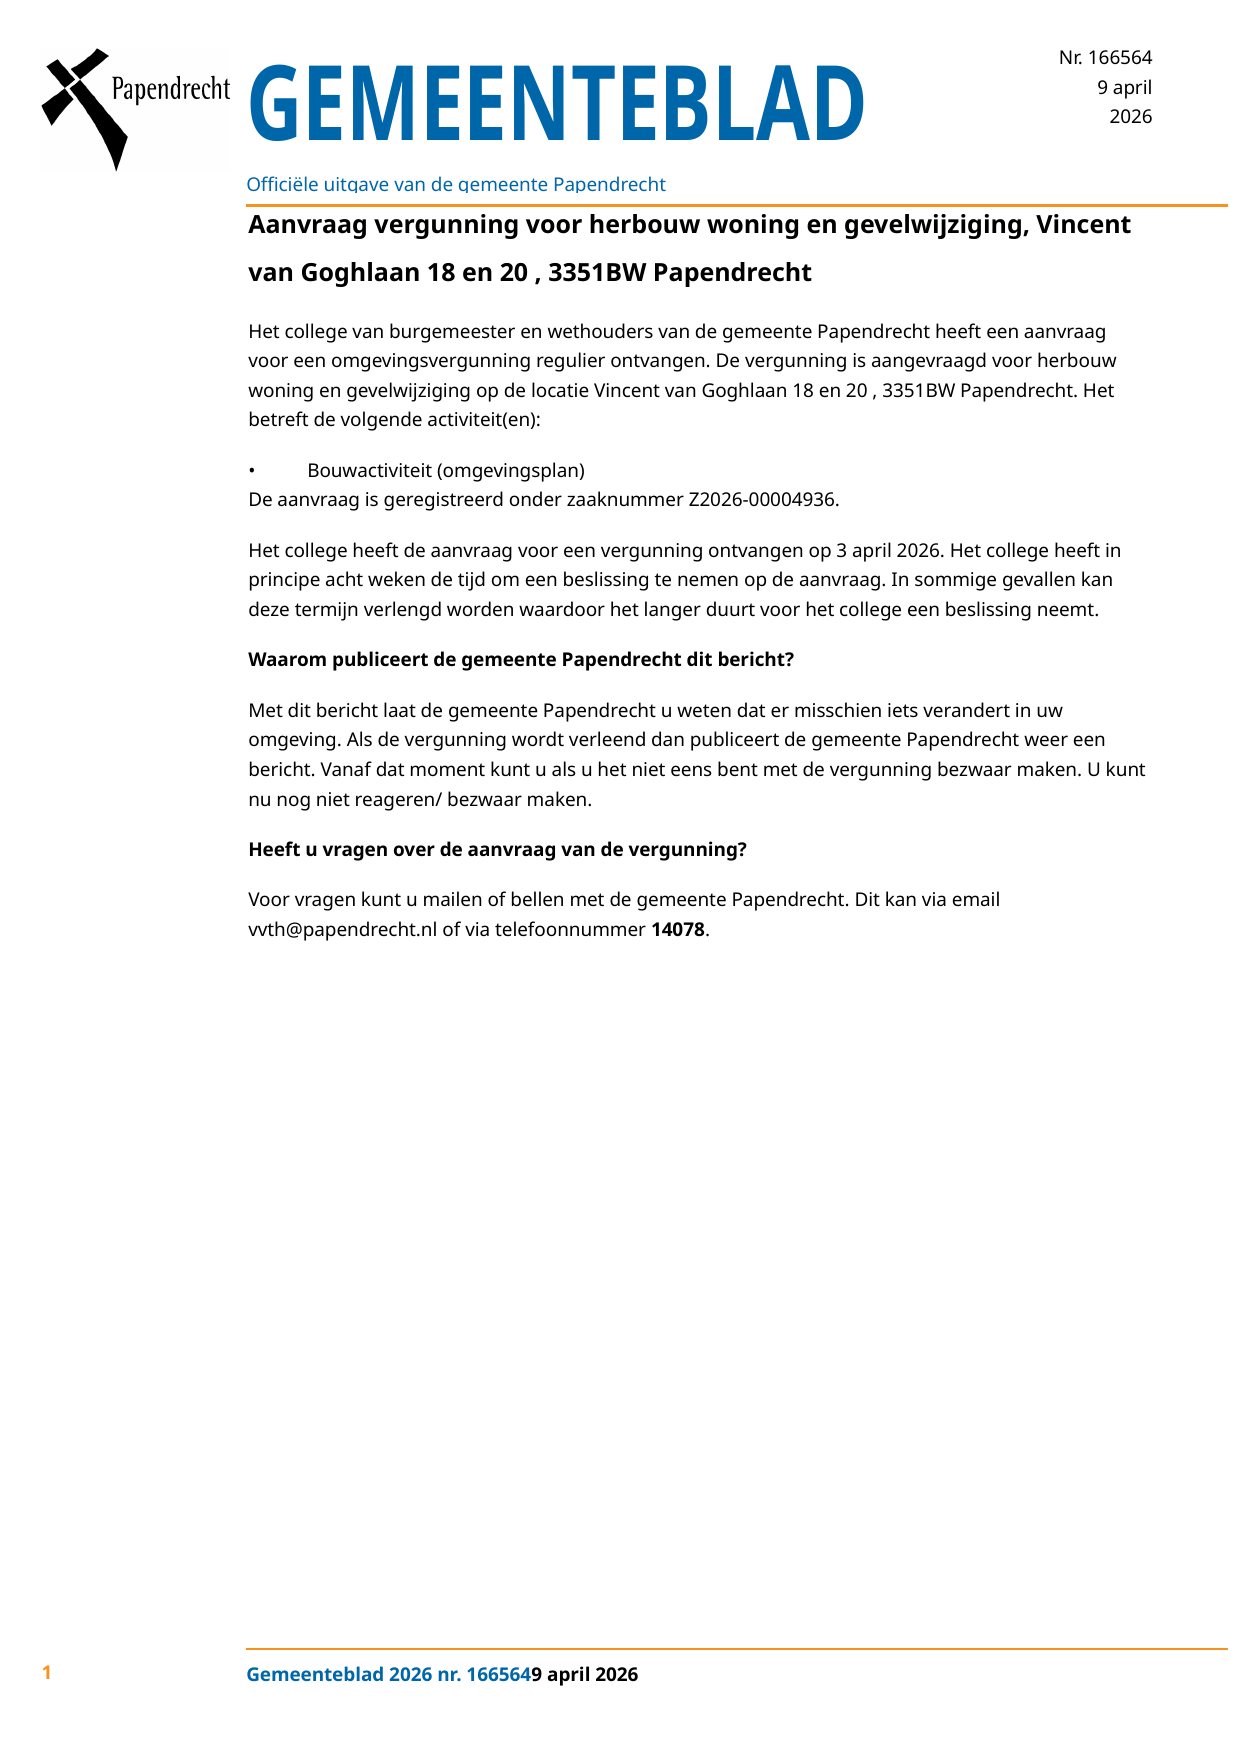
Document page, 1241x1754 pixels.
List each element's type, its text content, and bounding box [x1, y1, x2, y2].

text Aanvraag vergunning voor herbouw woning en gevelwijziging, Vincent van Goghlaan 18 en 20 , 3351BW Papendrecht [248, 207, 1152, 288]
text Het college van burgemeester en wethouders van de gemeente Papendrecht heeft een aanvraag voor een omgevingsvergunning regulier ontvangen. De vergunning is aangevraagd voor herbouw woning en gevelwijziging op de locatie Vincent van Goghlaan 18 en 20 , 3351BW Papendrecht. Het betreft de volgende activiteit(en): [248, 318, 1152, 432]
text Waarom publiceert de gemeente Papendrecht dit bericht? [248, 647, 1152, 672]
text Voor vragen kunt u mailen of bellen met de gemeente Papendrecht. Dit kan via email vvth@papendrecht.nl of via telefoonnummer 14078. [248, 887, 1152, 942]
text De aanvraag is geregistreerd onder zaaknummer Z2026-00004936. [248, 487, 1152, 512]
text Het college heeft de aanvraag voor een vergunning ontvangen op 3 april 2026. Het college heeft in principe acht weken de tijd om een beslissing te nemen op de aanvraag. In sommige gevallen kan deze termijn verlengd worden waardoor het langer duurt voor het college een beslissing neemt. [248, 537, 1152, 622]
list Bouwactiviteit (omgevingsplan) [248, 457, 1152, 483]
picture [41, 47, 231, 172]
text Met dit bericht laat de gemeente Papendrecht u weten dat er misschien iets verandert in uw omgeving. Als de vergunning wordt verleend dan publiceert de gemeente Papendrecht weer een bericht. Vanaf dat moment kunt u als u het niet eens bent met de vergunning bezwaar maken. U kunt nu nog niet reageren/ bezwaar maken. [248, 697, 1152, 812]
text Heeft u vragen over de aanvraag van de vergunning? [248, 836, 1152, 862]
